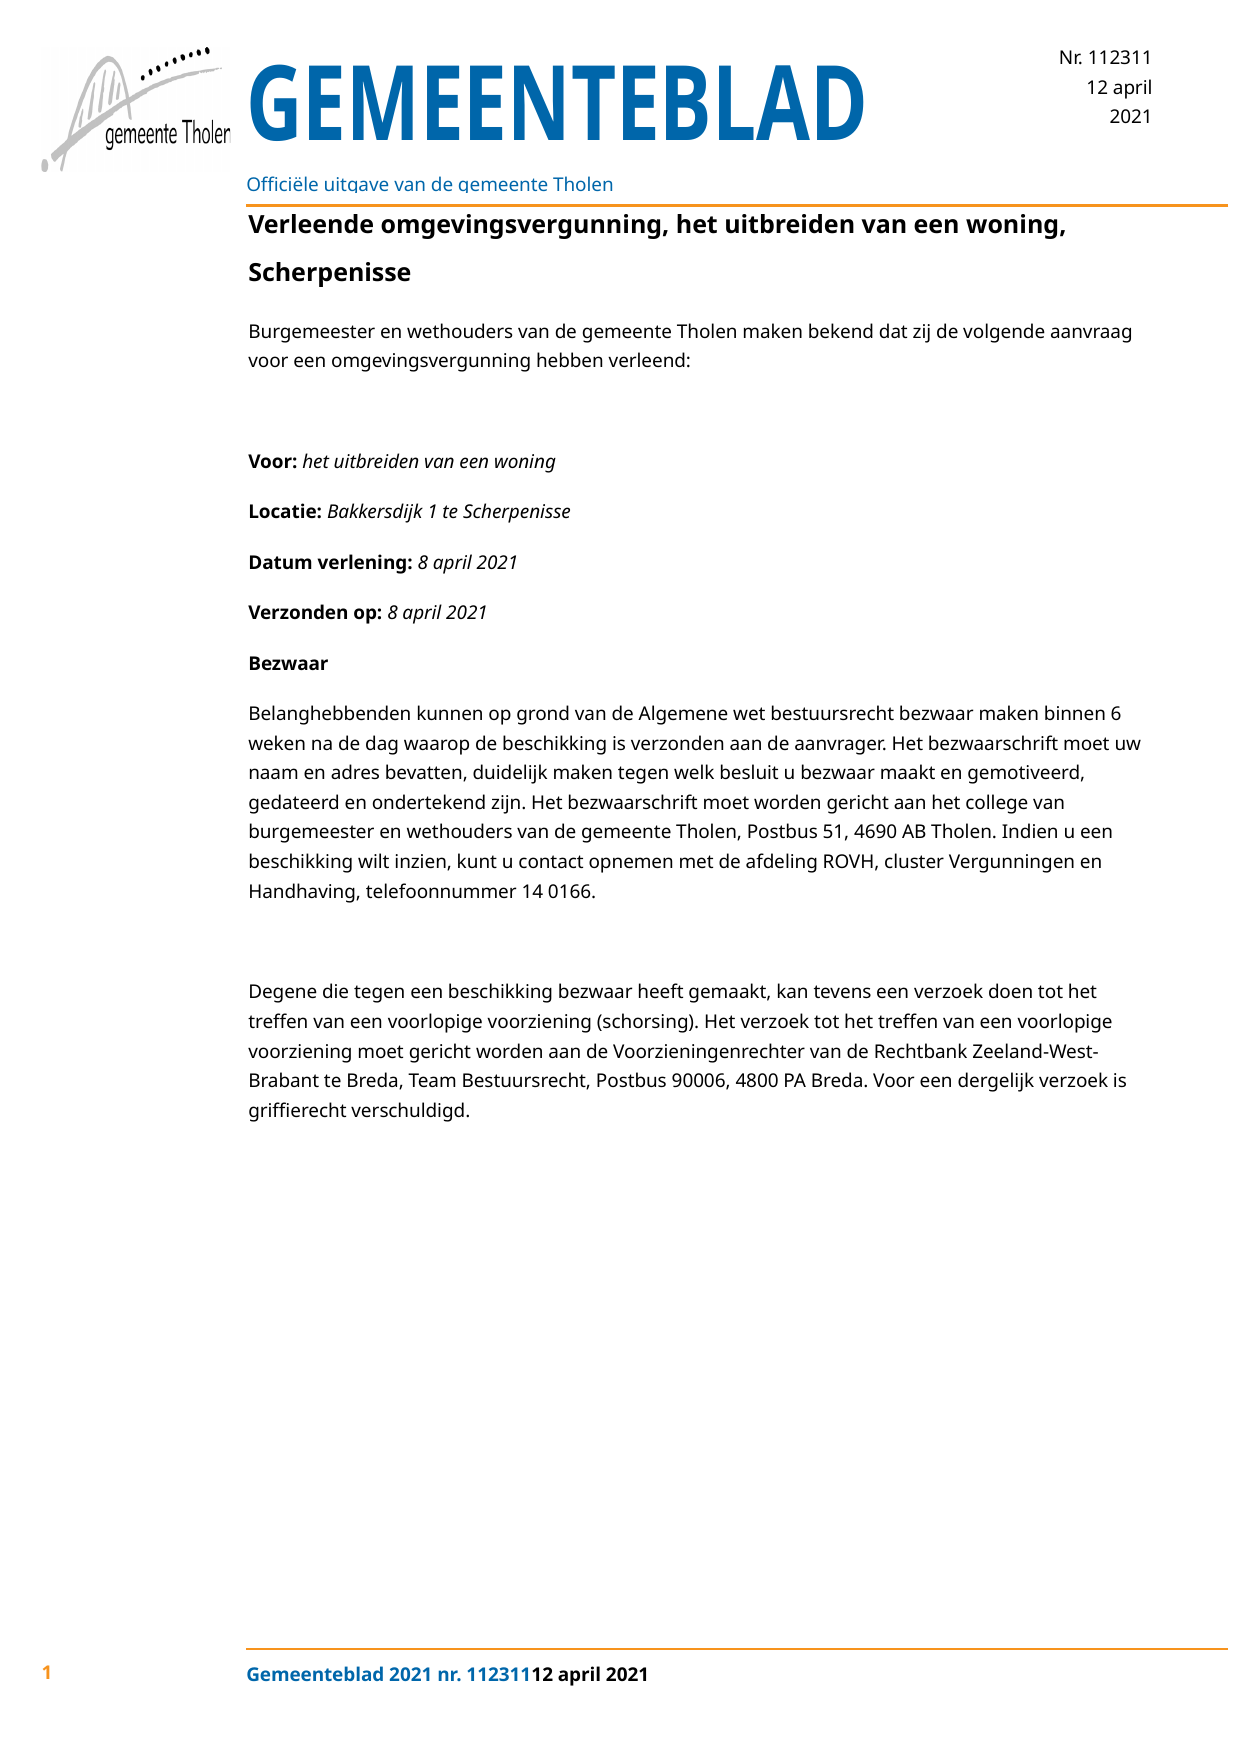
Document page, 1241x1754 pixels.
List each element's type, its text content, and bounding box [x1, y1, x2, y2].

text Belanghebbenden kunnen op grond van de Algemene wet bestuursrecht bezwaar maken binnen 6 weken na de dag waarop de beschikking is verzonden aan de aanvrager. Het bezwaarschrift moet uw naam en adres bevatten, duidelijk maken tegen welk besluit u bezwaar maakt en gemotiveerd, gedateerd en ondertekend zijn. Het bezwaarschrift moet worden gericht aan het college van burgemeester en wethouders van de gemeente Tholen, Postbus 51, 4690 AB Tholen. Indien u een beschikking wilt inzien, kunt u contact opnemen met de afdeling ROVH, cluster Vergunningen en Handhaving, telefoonnummer 14 0166. [248, 700, 1152, 904]
picture [41, 47, 231, 172]
text Verzonden op: 8 april 2021 [248, 599, 1152, 625]
text Degene die tegen een beschikking bezwaar heeft gemaakt, kan tevens een verzoek doen tot het treffen van een voorlopige voorziening (schorsing). Het verzoek tot het treffen van een voorlopige voorziening moet gericht worden aan de Voorzieningenrechter van de Rechtbank Zeeland-West-Brabant te Breda, Team Bestuursrecht, Postbus 90006, 4800 PA Breda. Voor een dergelijk verzoek is griffierecht verschuldigd. [248, 979, 1152, 1123]
text Verleende omgevingsvergunning, het uitbreiden van een woning, Scherpenisse [248, 207, 1152, 288]
text Burgemeester en wethouders van de gemeente Tholen maken bekend dat zij de volgende aanvraag voor een omgevingsvergunning hebben verleend: [248, 318, 1152, 373]
text Bezwaar [248, 650, 1152, 676]
text Voor: het uitbreiden van een woning [248, 448, 1152, 474]
text Locatie: Bakkersdijk 1 te Scherpenisse [248, 499, 1152, 524]
text Datum verlening: 8 april 2021 [248, 549, 1152, 575]
